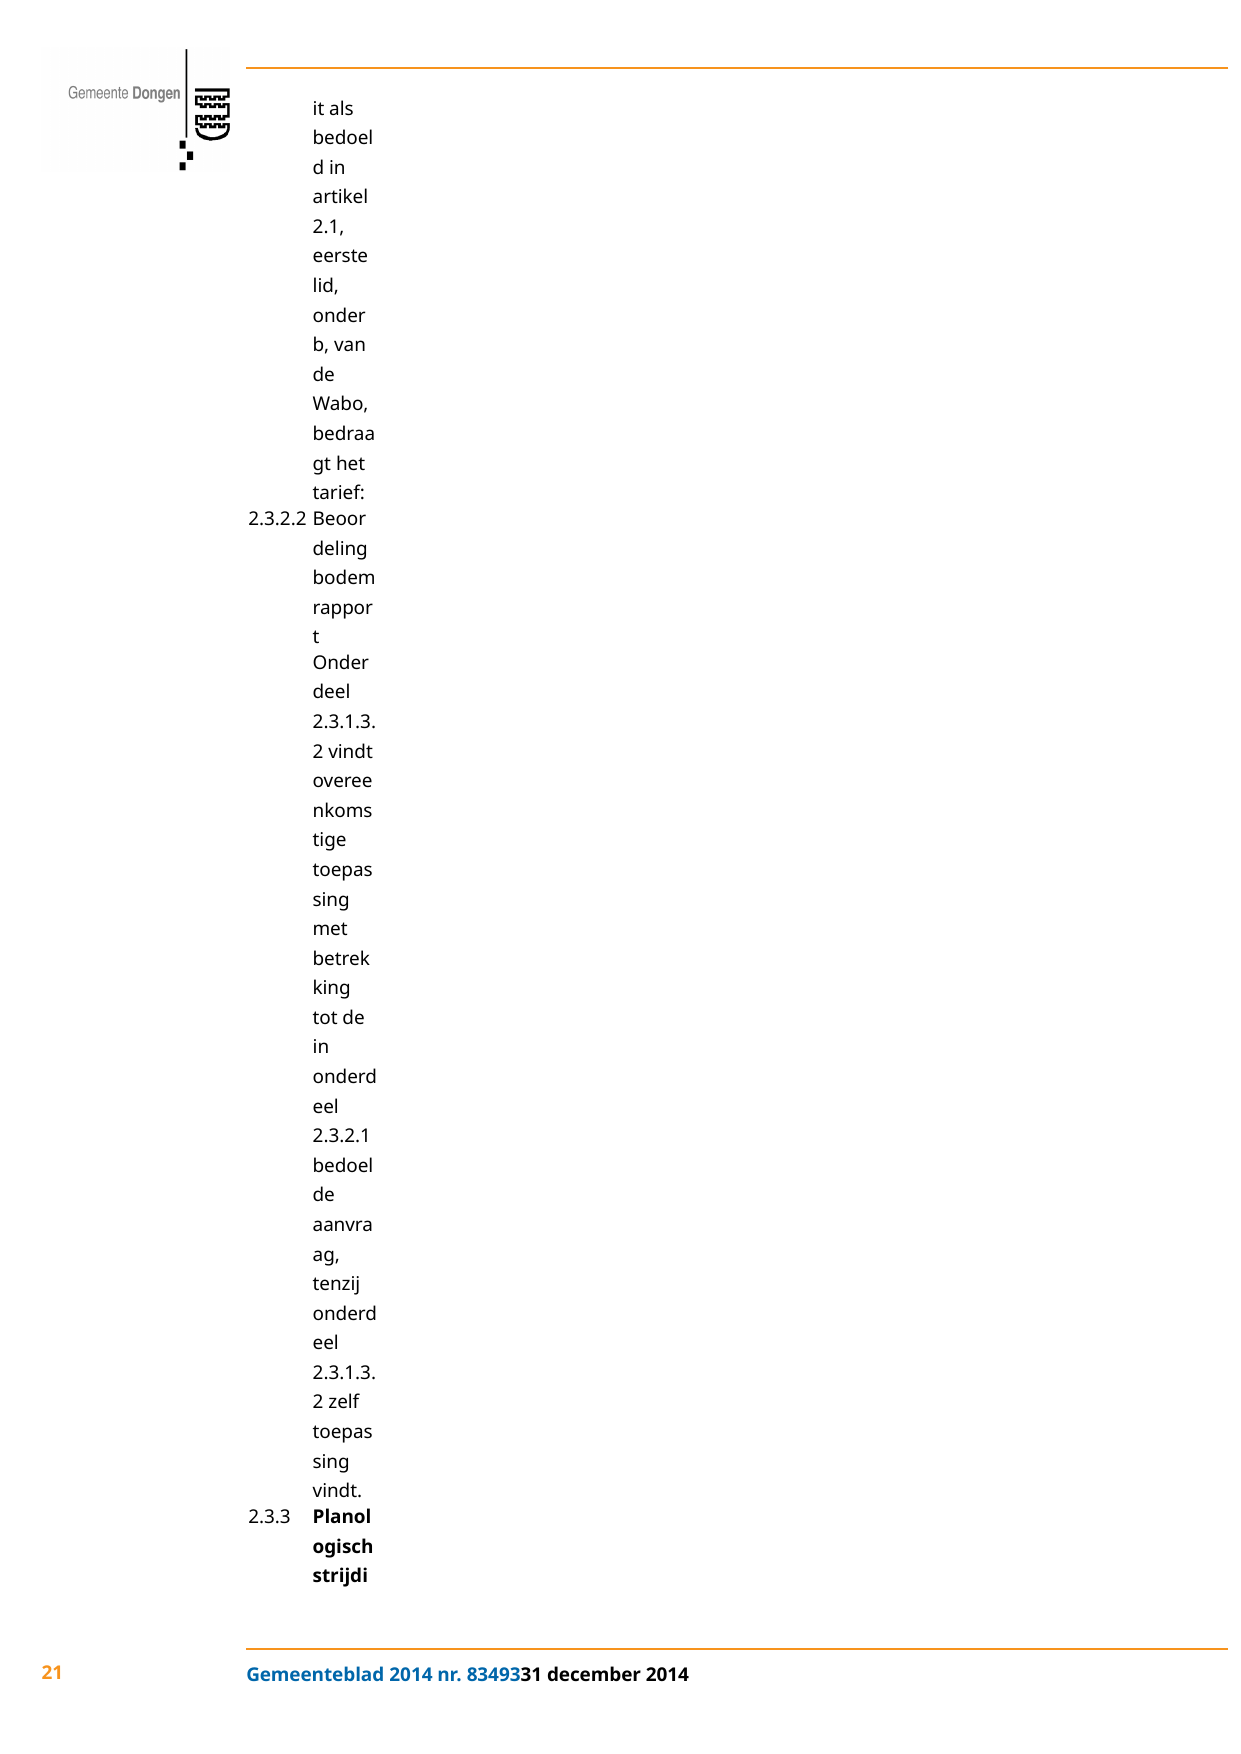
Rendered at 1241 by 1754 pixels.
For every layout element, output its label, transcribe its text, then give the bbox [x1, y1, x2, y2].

table_cell 2.3.2.2 [248, 505, 312, 649]
table_cell [442, 1503, 506, 1588]
table_cell 2.3.3 [248, 1503, 312, 1588]
table_cell [248, 95, 312, 505]
table_cell Onderdeel 2.3.1.3.2 vindt overeenkomstige toepassing met betrekking tot de in onderdeel 2.3.2.1 bedoelde aanvraag, tenzij onderdeel 2.3.1.3.2 zelf toepassing vindt. [313, 649, 377, 1503]
table_cell [442, 649, 506, 1503]
table_cell Beoordeling bodemrapport [313, 505, 377, 649]
table_cell [377, 1503, 442, 1588]
table_cell [442, 95, 506, 505]
table_cell [377, 649, 442, 1503]
table_cell [377, 95, 442, 505]
table_cell [248, 649, 312, 1503]
table_cell Planologisch strijdi [313, 1503, 377, 1588]
picture [41, 47, 231, 172]
table_cell [442, 505, 506, 649]
table_cell it als bedoeld in artikel 2.1, eerste lid, onder b, van de Wabo, bedraagt het tarief: [313, 95, 377, 505]
table_cell [377, 505, 442, 649]
